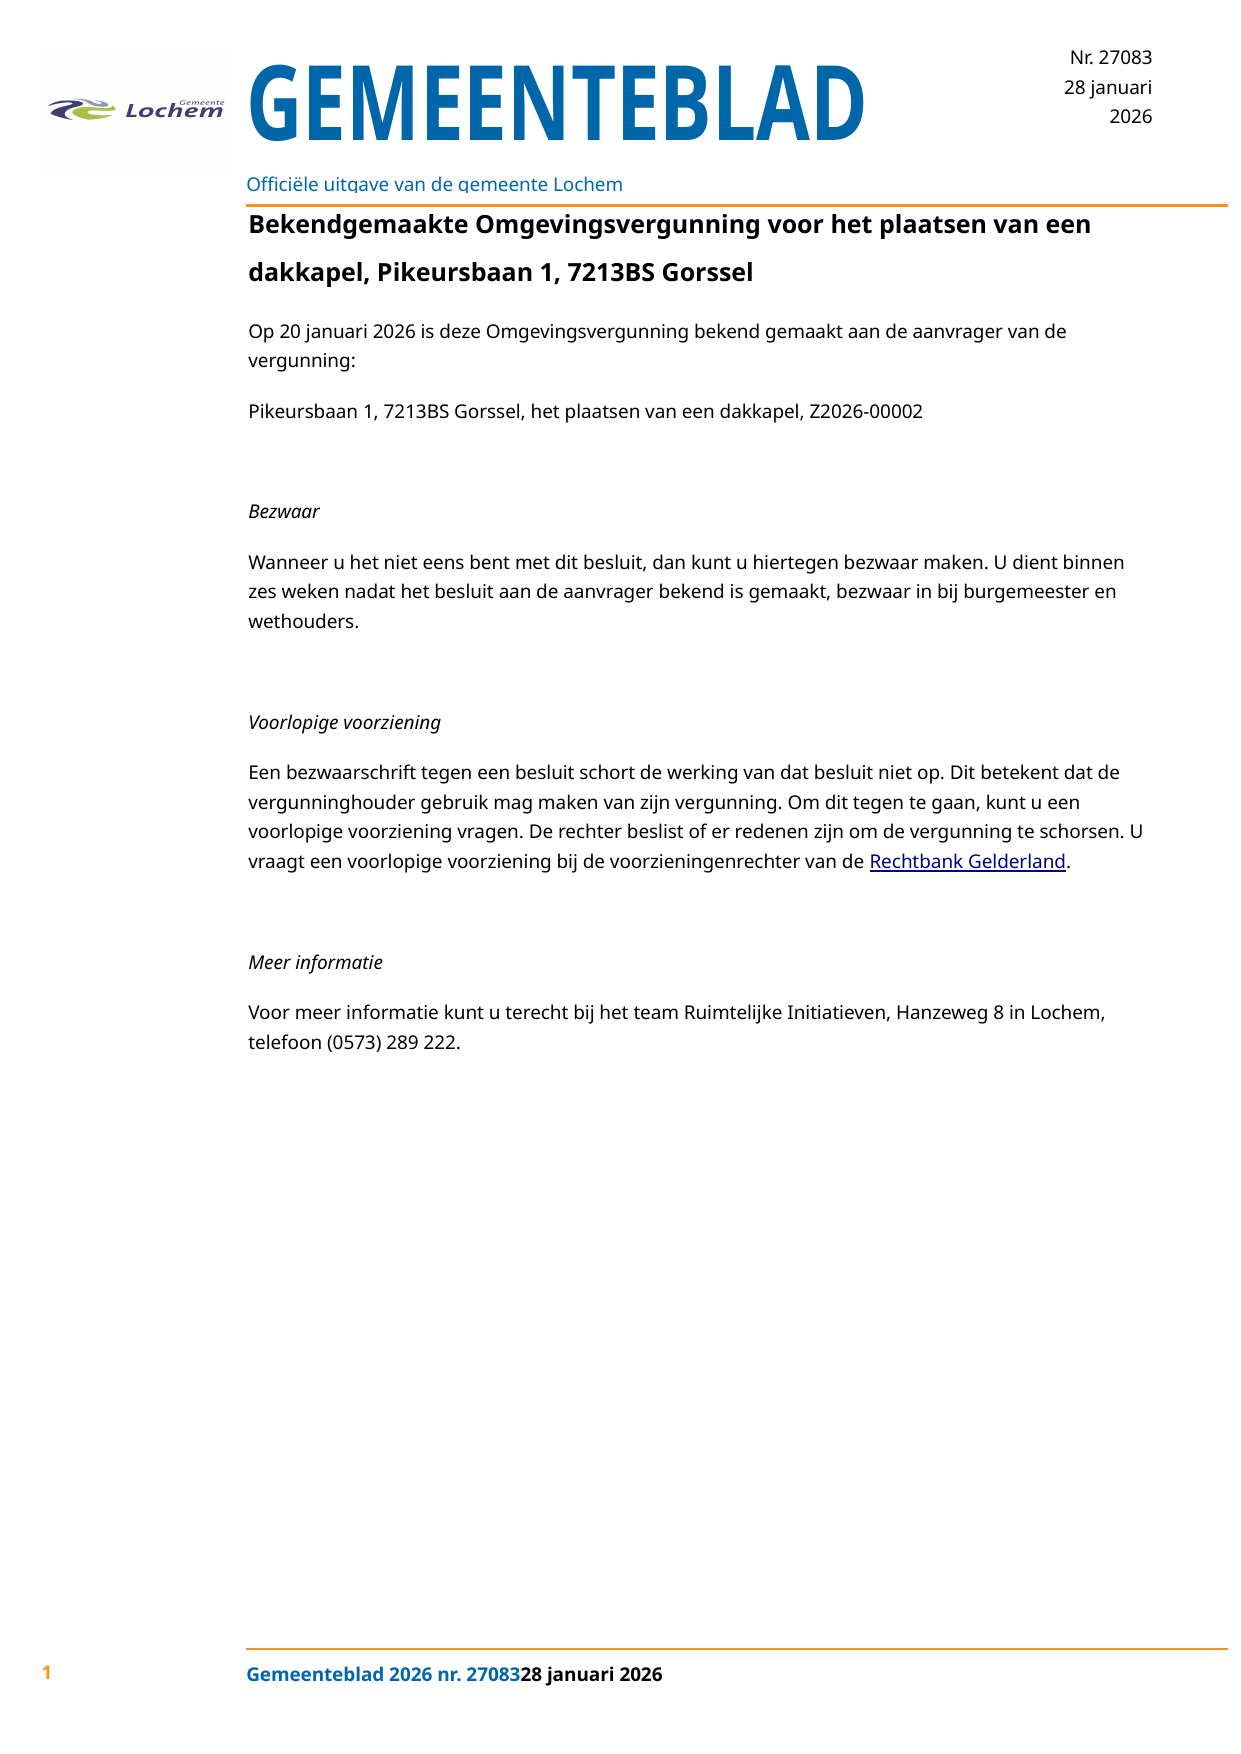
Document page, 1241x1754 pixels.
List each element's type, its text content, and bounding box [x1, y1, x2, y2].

text Bezwaar [248, 499, 1152, 524]
text Voor meer informatie kunt u terecht bij het team Ruimtelijke Initiatieven, Hanzeweg 8 in Lochem, telefoon (0573) 289 222. [248, 999, 1152, 1055]
text Op 20 januari 2026 is deze Omgevingsvergunning bekend gemaakt aan de aanvrager van de vergunning: [248, 318, 1152, 373]
picture [41, 47, 231, 172]
text Bekendgemaakte Omgevingsvergunning voor het plaatsen van een dakkapel, Pikeursbaan 1, 7213BS Gorssel [248, 207, 1152, 288]
text Een bezwaarschrift tegen een besluit schort de werking van dat besluit niet op. Dit betekent dat de vergunninghouder gebruik mag maken van zijn vergunning. Om dit tegen te gaan, kunt u een voorlopige voorziening vragen. De rechter beslist of er redenen zijn om de vergunning te schorsen. U vraagt een voorlopige voorziening bij de voorzieningenrechter van de Rechtbank Gelderland. [248, 759, 1152, 874]
text Meer informatie [248, 949, 1152, 975]
text Voorlopige voorziening [248, 709, 1152, 735]
text Pikeursbaan 1, 7213BS Gorssel, het plaatsen van een dakkapel, Z2026-00002 [248, 398, 1152, 424]
text Wanneer u het niet eens bent met dit besluit, dan kunt u hiertegen bezwaar maken. U dient binnen zes weken nadat het besluit aan de aanvrager bekend is gemaakt, bezwaar in bij burgemeester en wethouders. [248, 549, 1152, 634]
